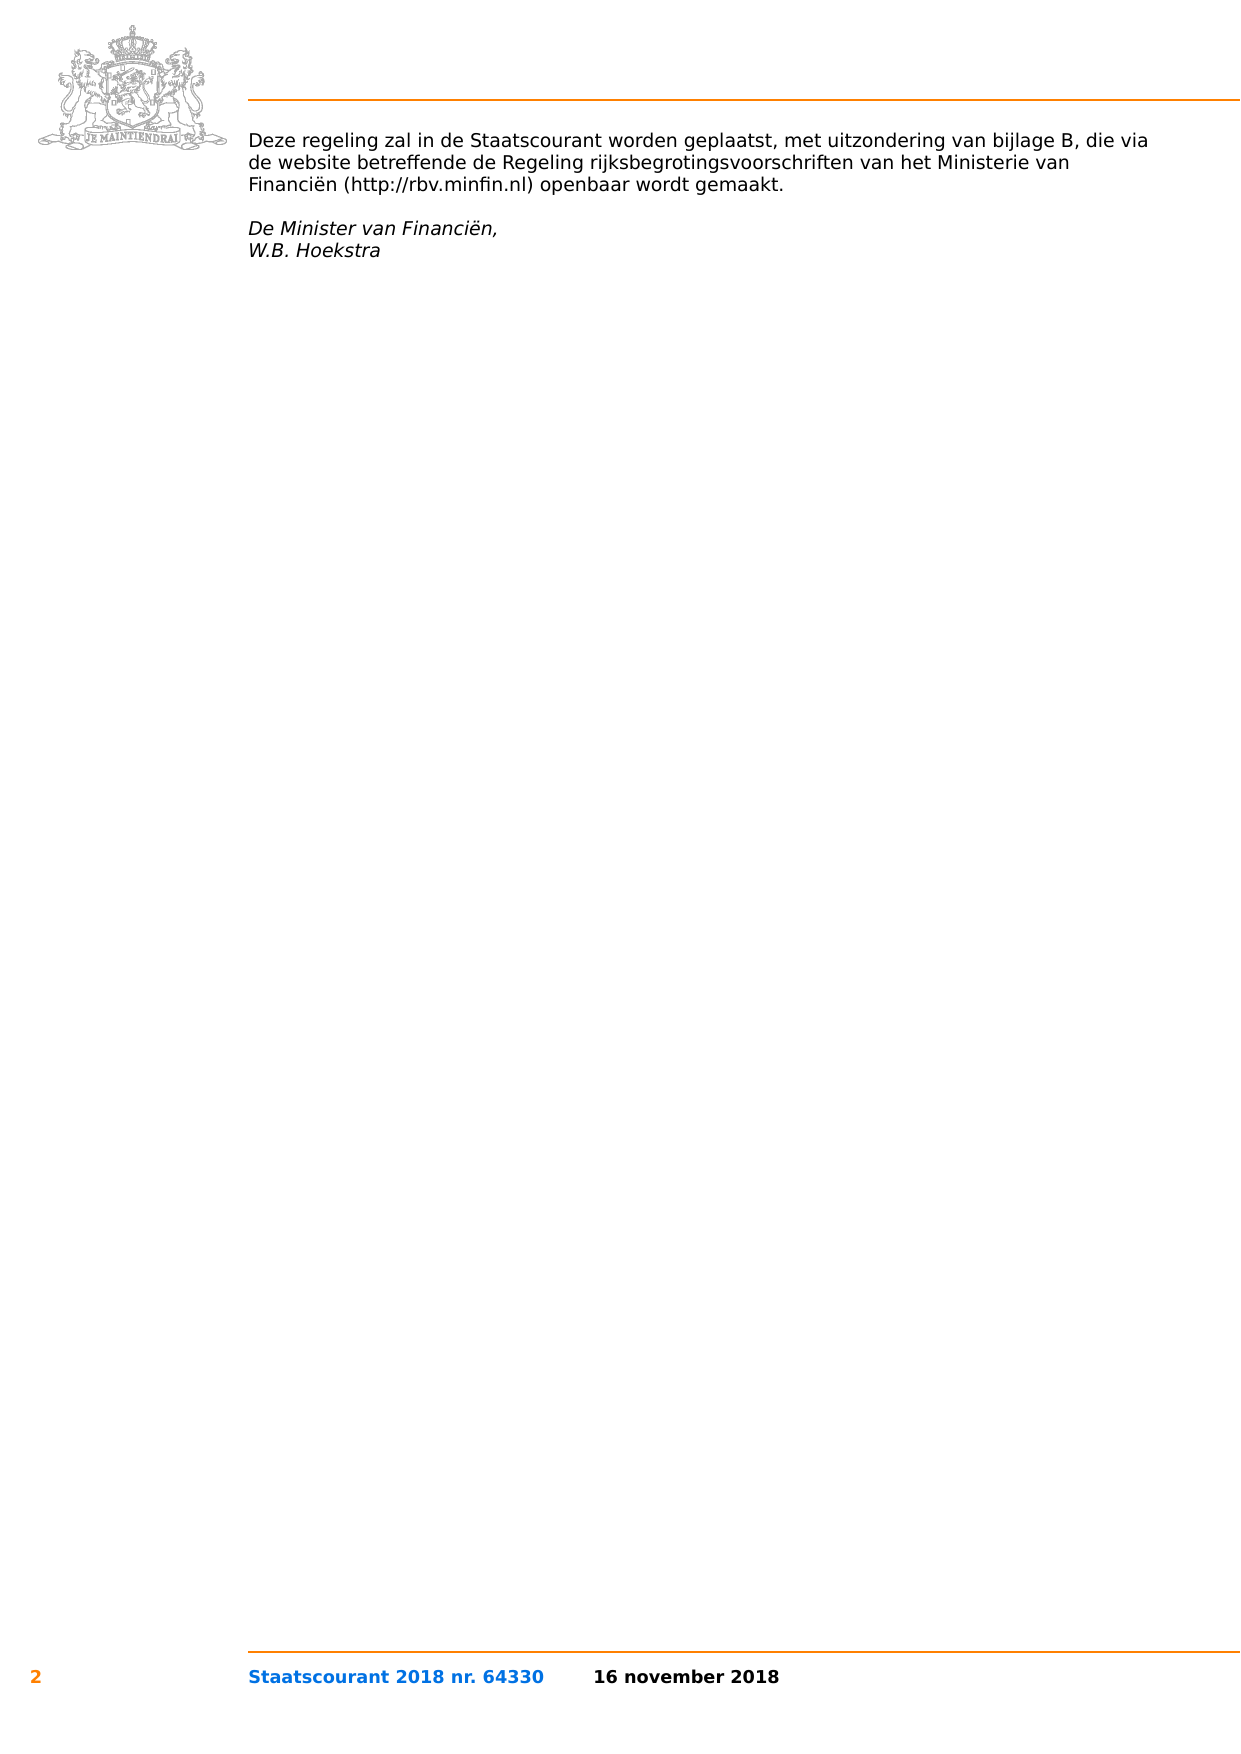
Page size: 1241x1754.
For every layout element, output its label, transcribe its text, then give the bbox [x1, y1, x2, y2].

text Deze regeling zal in de Staatscourant worden geplaatst, met uitzondering van bijlage B, die via de website betreffende de Regeling rijksbegrotingsvoorschriften van het Ministerie van Financiën (http://rbv.minfin.nl) openbaar wordt gemaakt. [248, 130, 1163, 196]
text De Minister van Financiën, W.B. Hoekstra [248, 218, 1163, 262]
picture [38, 25, 227, 150]
